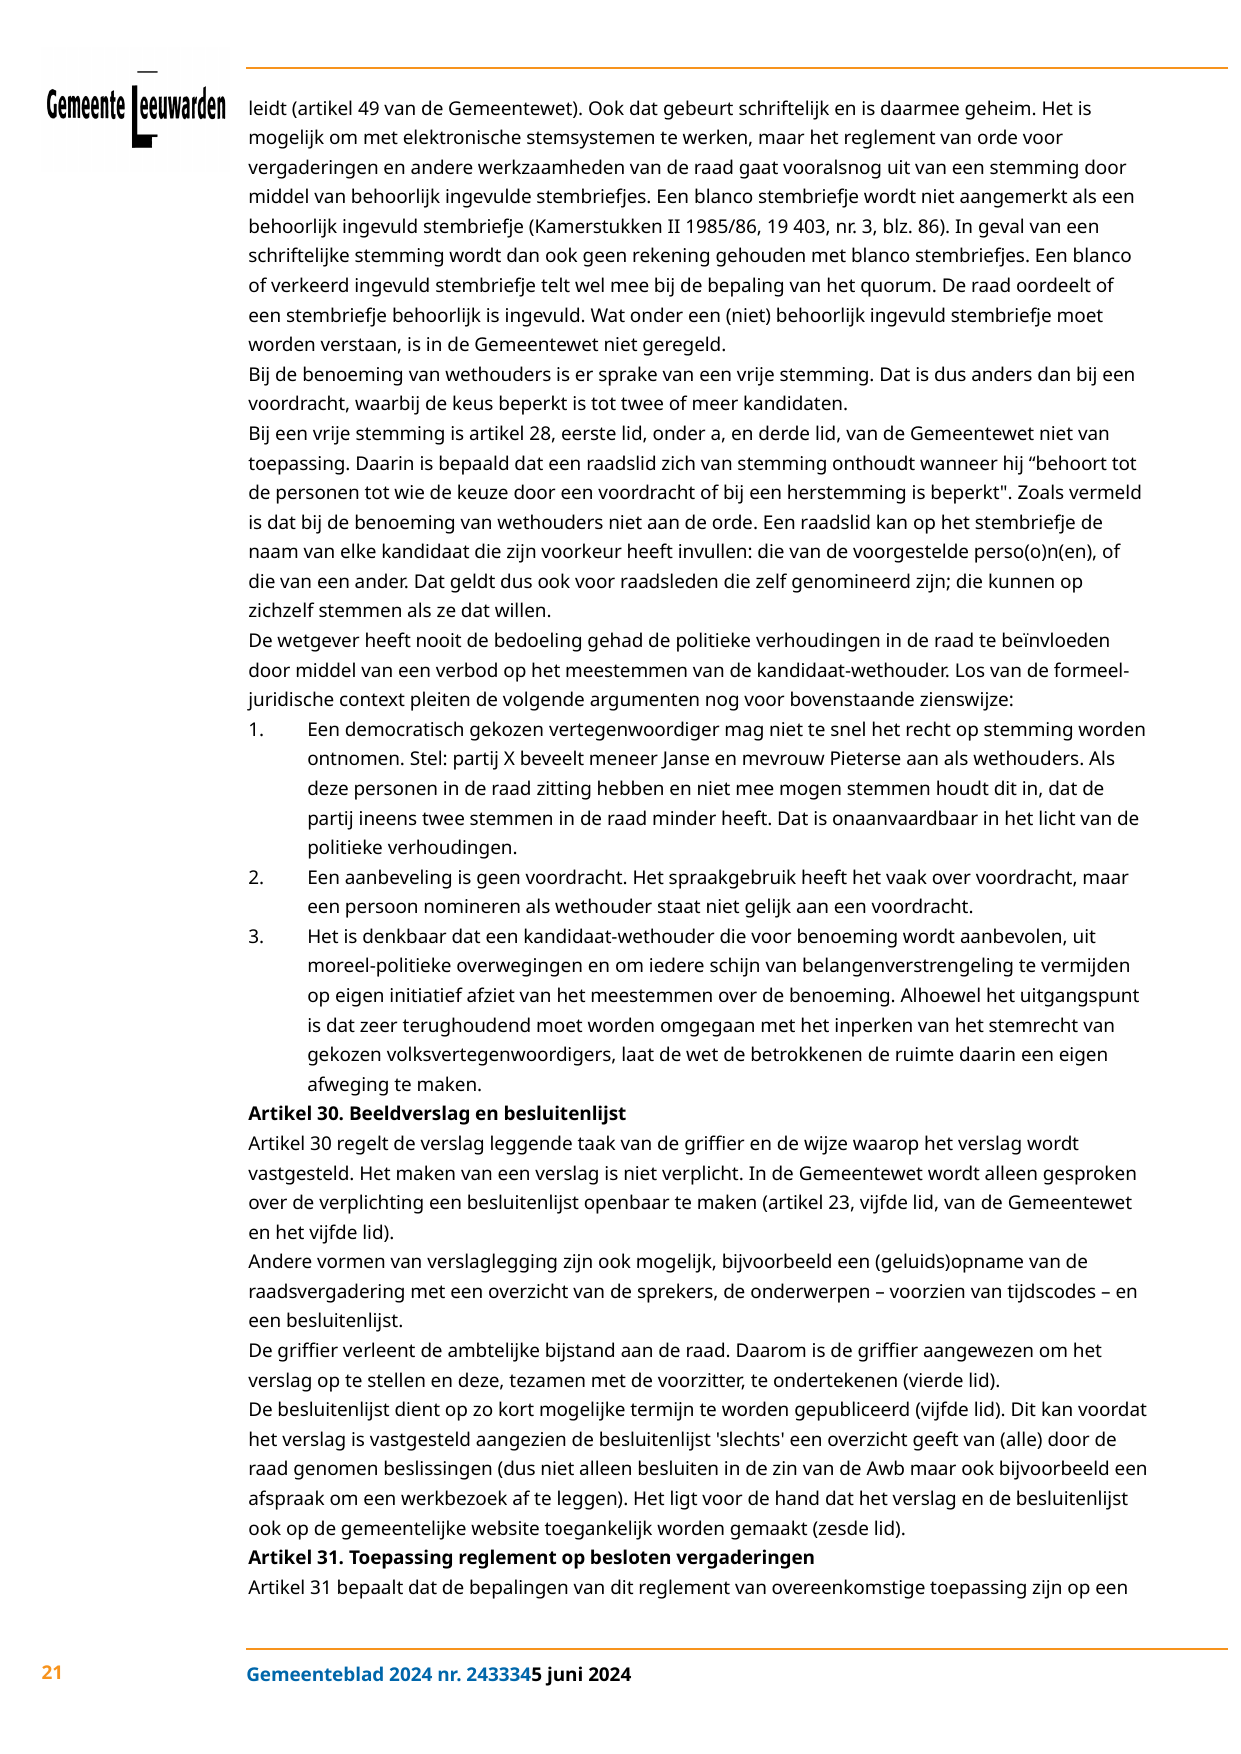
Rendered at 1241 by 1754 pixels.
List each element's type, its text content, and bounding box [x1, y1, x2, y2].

text Bij de benoeming van wethouders is er sprake van een vrije stemming. Dat is dus anders dan bij een voordracht, waarbij de keus beperkt is tot twee of meer kandidaten. [248, 361, 1152, 416]
text Andere vormen van verslaglegging zijn ook mogelijk, bijvoorbeeld een (geluids)opname van de raadsvergadering met een overzicht van de sprekers, de onderwerpen – voorzien van tijdscodes – en een besluitenlijst. [248, 1248, 1152, 1333]
text De wetgever heeft nooit de bedoeling gehad de politieke verhoudingen in de raad te beïnvloeden door middel van een verbod op het meestemmen van de kandidaat-wethouder. Los van de formeel-juridische context pleiten de volgende argumenten nog voor bovenstaande zienswijze: [248, 627, 1152, 712]
picture [41, 47, 231, 172]
text De griffier verleent de ambtelijke bijstand aan de raad. Daarom is de griffier aangewezen om het verslag op te stellen en deze, tezamen met de voorzitter, te ondertekenen (vierde lid). [248, 1337, 1152, 1393]
text Bij een vrije stemming is artikel 28, eerste lid, onder a, en derde lid, van de Gemeentewet niet van toepassing. Daarin is bepaald dat een raadslid zich van stemming onthoudt wanneer hij “behoort tot de personen tot wie de keuze door een voordracht of bij een herstemming is beperkt". Zoals vermeld is dat bij de benoeming van wethouders niet aan de orde. Een raadslid kan op het stembriefje de naam van elke kandidaat die zijn voorkeur heeft invullen: die van de voorgestelde perso(o)n(en), of die van een ander. Dat geldt dus ook voor raadsleden die zelf genomineerd zijn; die kunnen op zichzelf stemmen als ze dat willen. [248, 420, 1152, 623]
text leidt (artikel 49 van de Gemeentewet). Ook dat gebeurt schriftelijk en is daarmee geheim. Het is mogelijk om met elektronische stemsystemen te werken, maar het reglement van orde voor vergaderingen en andere werkzaamheden van de raad gaat vooralsnog uit van een stemming door middel van behoorlijk ingevulde stembriefjes. Een blanco stembriefje wordt niet aangemerkt als een behoorlijk ingevuld stembriefje (Kamerstukken II 1985/86, 19 403, nr. 3, blz. 86). In geval van een schriftelijke stemming wordt dan ook geen rekening gehouden met blanco stembriefjes. Een blanco of verkeerd ingevuld stembriefje telt wel mee bij de bepaling van het quorum. De raad oordeelt of een stembriefje behoorlijk is ingevuld. Wat onder een (niet) behoorlijk ingevuld stembriefje moet worden verstaan, is in de Gemeentewet niet geregeld. [248, 95, 1152, 357]
text De besluitenlijst dient op zo kort mogelijke termijn te worden gepubliceerd (vijfde lid). Dit kan voordat het verslag is vastgesteld aangezien de besluitenlijst 'slechts' een overzicht geeft van (alle) door de raad genomen beslissingen (dus niet alleen besluiten in de zin van de Awb maar ook bijvoorbeeld een afspraak om een werkbezoek af te leggen). Het ligt voor de hand dat het verslag en de besluitenlijst ook op de gemeentelijke website toegankelijk worden gemaakt (zesde lid). [248, 1396, 1152, 1541]
text Artikel 30 regelt de verslag leggende taak van de griffier en de wijze waarop het verslag wordt vastgesteld. Het maken van een verslag is niet verplicht. In de Gemeentewet wordt alleen gesproken over de verplichting een besluitenlijst openbaar te maken (artikel 23, vijfde lid, van de Gemeentewet en het vijfde lid). [248, 1130, 1152, 1245]
list Het is denkbaar dat een kandidaat-wethouder die voor benoeming wordt aanbevolen, uit moreel-politieke overwegingen en om iedere schijn van belangenverstrengeling te vermijden op eigen initiatief afziet van het meestemmen over de benoeming. Alhoewel het uitgangspunt is dat zeer terughoudend moet worden omgegaan met het inperken van het stemrecht van gekozen volksvertegenwoordigers, laat de wet de betrokkenen de ruimte daarin een eigen afweging te maken. [248, 923, 1152, 1097]
list Een democratisch gekozen vertegenwoordiger mag niet te snel het recht op stemming worden ontnomen. Stel: partij X beveelt meneer Janse en mevrouw Pieterse aan als wethouders. Als deze personen in de raad zitting hebben en niet mee mogen stemmen houdt dit in, dat de partij ineens twee stemmen in de raad minder heeft. Dat is onaanvaardbaar in het licht van de politieke verhoudingen. [248, 716, 1152, 860]
list Een aanbeveling is geen voordracht. Het spraakgebruik heeft het vaak over voordracht, maar een persoon nomineren als wethouder staat niet gelijk aan een voordracht. [248, 864, 1152, 919]
text Artikel 30. Beeldverslag en besluitenlijst [248, 1101, 1152, 1126]
text Artikel 31. Toepassing reglement op besloten vergaderingen [248, 1544, 1152, 1570]
text Artikel 31 bepaalt dat de bepalingen van dit reglement van overeenkomstige toepassing zijn op een [248, 1574, 1152, 1600]
